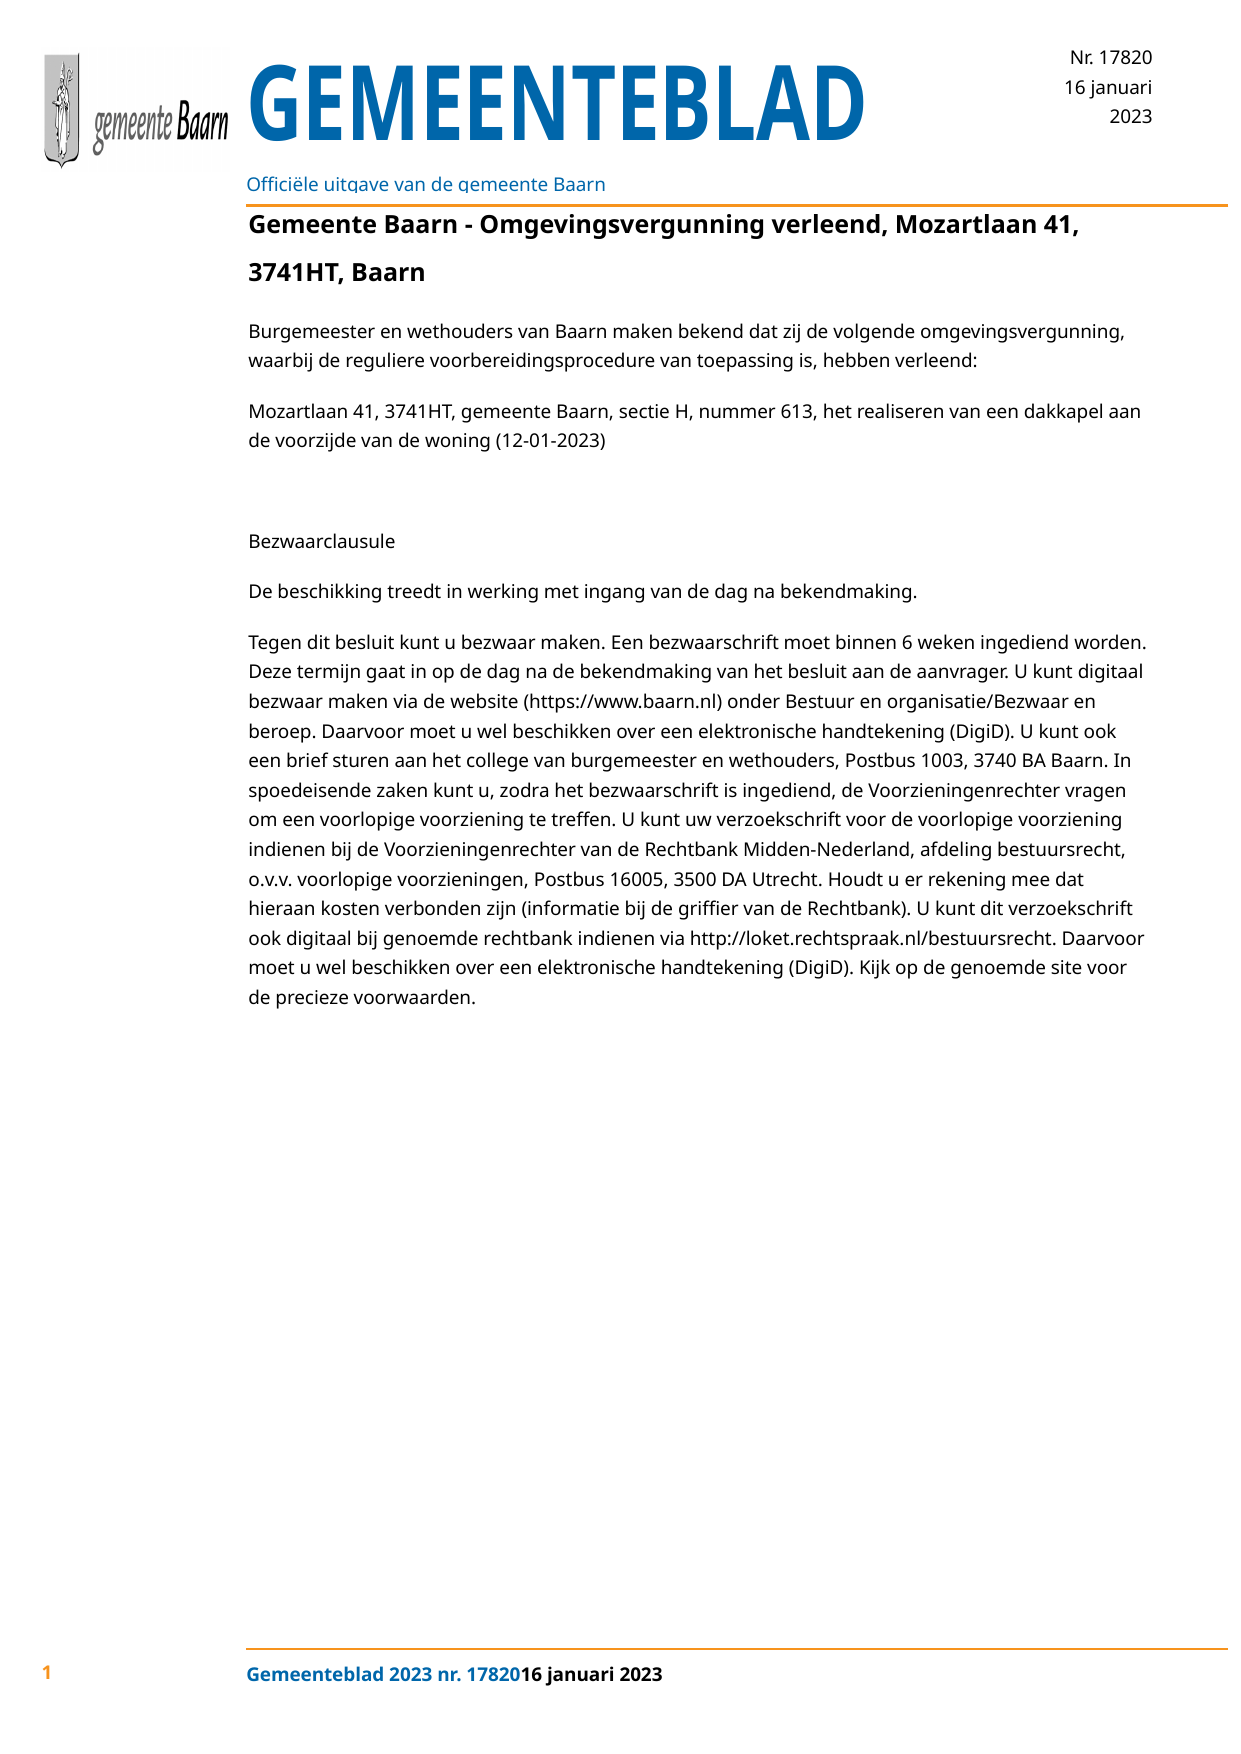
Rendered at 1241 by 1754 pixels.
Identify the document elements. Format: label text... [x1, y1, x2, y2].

picture [41, 47, 231, 172]
text De beschikking treedt in werking met ingang van de dag na bekendmaking. [248, 579, 1152, 604]
text Mozartlaan 41, 3741HT, gemeente Baarn, sectie H, nummer 613, het realiseren van een dakkapel aan de voorzijde van de woning (12-01-2023) [248, 398, 1152, 453]
text Bezwaarclausule [248, 528, 1152, 554]
text Tegen dit besluit kunt u bezwaar maken. Een bezwaarschrift moet binnen 6 weken ingediend worden. Deze termijn gaat in op de dag na de bekendmaking van het besluit aan de aanvrager. U kunt digitaal bezwaar maken via de website (https://www.baarn.nl) onder Bestuur en organisatie/Bezwaar en beroep. Daarvoor moet u wel beschikken over een elektronische handtekening (DigiD). U kunt ook een brief sturen aan het college van burgemeester en wethouders, Postbus 1003, 3740 BA Baarn. In spoedeisende zaken kunt u, zodra het bezwaarschrift is ingediend, de Voorzieningenrechter vragen om een voorlopige voorziening te treffen. U kunt uw verzoekschrift voor de voorlopige voorziening indienen bij de Voorzieningenrechter van de Rechtbank Midden-Nederland, afdeling bestuursrecht, o.v.v. voorlopige voorzieningen, Postbus 16005, 3500 DA Utrecht. Houdt u er rekening mee dat hieraan kosten verbonden zijn (informatie bij de griffier van de Rechtbank). U kunt dit verzoekschrift ook digitaal bij genoemde rechtbank indienen via http://loket.rechtspraak.nl/bestuursrecht. Daarvoor moet u wel beschikken over een elektronische handtekening (DigiD). Kijk op de genoemde site voor de precieze voorwaarden. [248, 629, 1152, 1010]
text Burgemeester en wethouders van Baarn maken bekend dat zij de volgende omgevingsvergunning, waarbij de reguliere voorbereidingsprocedure van toepassing is, hebben verleend: [248, 318, 1152, 373]
text Gemeente Baarn - Omgevingsvergunning verleend, Mozartlaan 41, 3741HT, Baarn [248, 207, 1152, 288]
